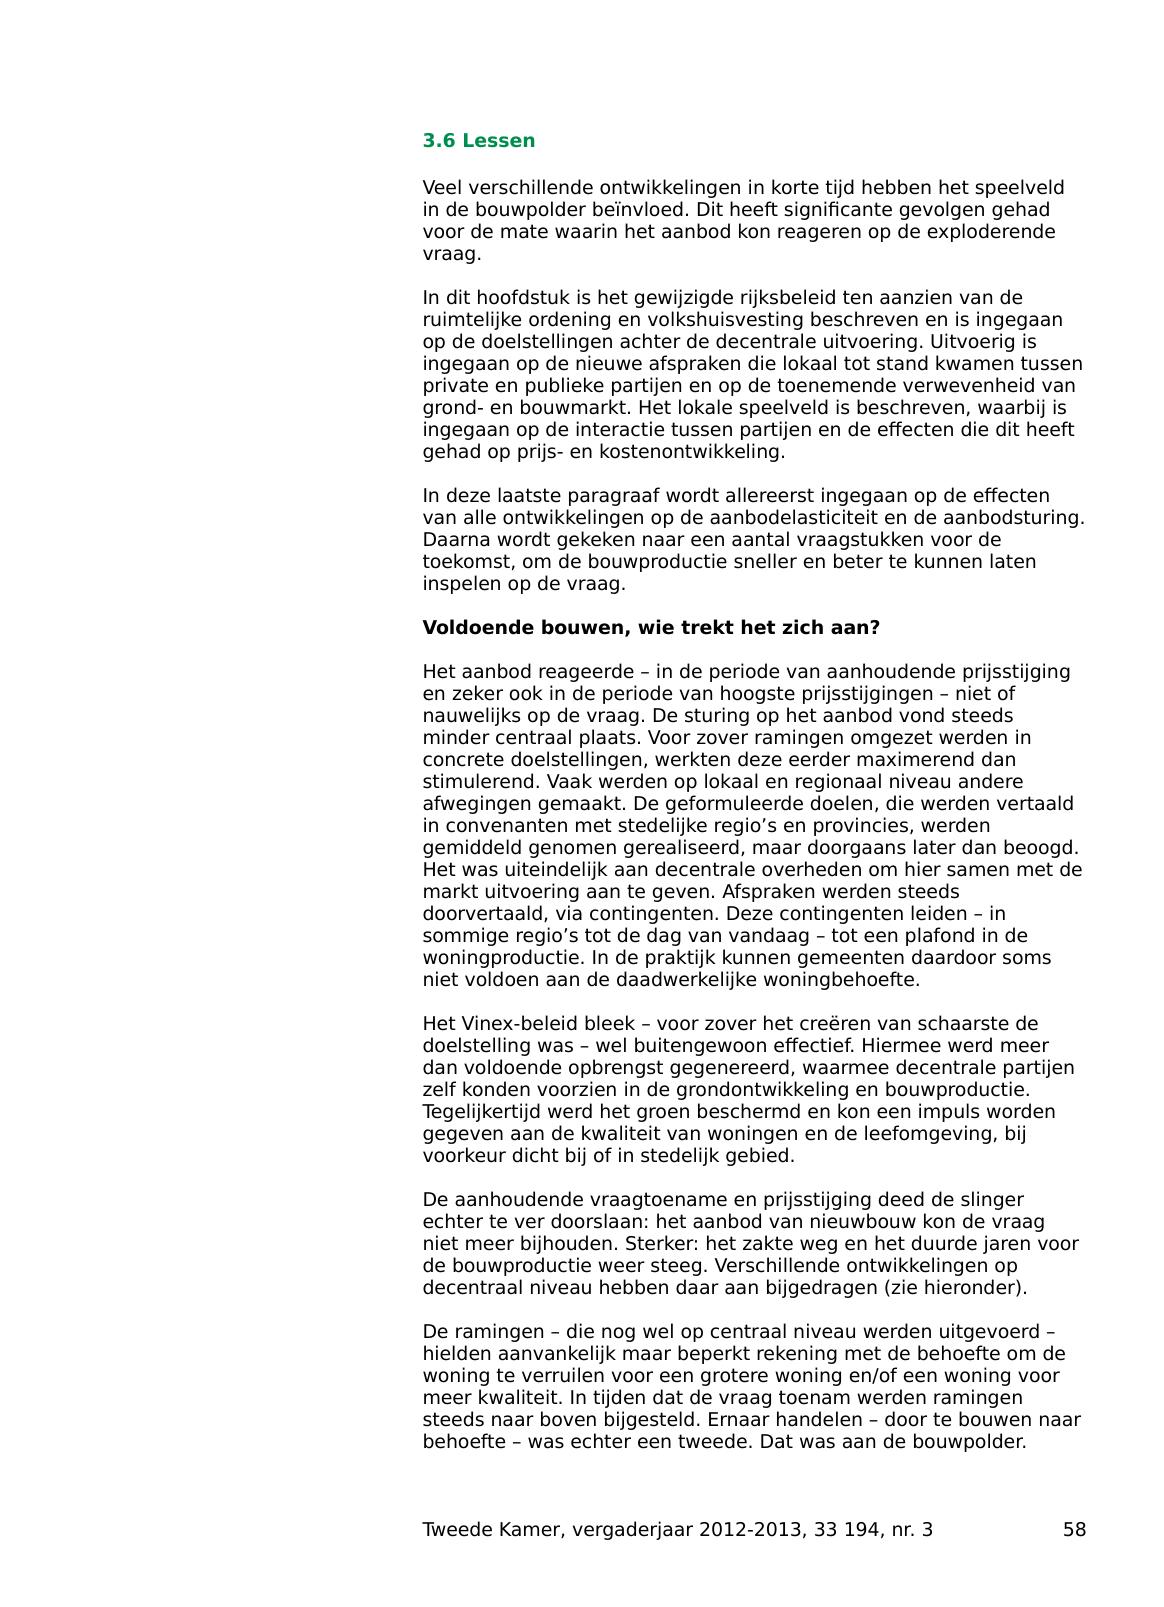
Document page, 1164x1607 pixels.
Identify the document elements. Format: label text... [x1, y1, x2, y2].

text Het Vinex-beleid bleek – voor zover het creëren van schaarste de doelstelling was – wel buitengewoon effectief. Hiermee werd meer dan voldoende opbrengst gegenereerd, waarmee decentrale partijen zelf konden voorzien in de grondontwikkeling en bouwproductie. Tegelijkertijd werd het groen beschermd en kon een impuls worden gegeven aan de kwaliteit van woningen en de leefomgeving, bij voorkeur dicht bij of in stedelijk gebied. [422, 1013, 1087, 1167]
text De ramingen – die nog wel op centraal niveau werden uitgevoerd – hielden aanvankelijk maar beperkt rekening met de behoefte om de woning te verruilen voor een grotere woning en/of een woning voor meer kwaliteit. In tijden dat de vraag toenam werden ramingen steeds naar boven bijgesteld. Ernaar handelen – door te bouwen naar behoefte – was echter een tweede. Dat was aan de bouwpolder. [422, 1321, 1087, 1453]
text In dit hoofdstuk is het gewijzigde rijksbeleid ten aanzien van de ruimtelijke ordening en volkshuisvesting beschreven en is ingegaan op de doelstellingen achter de decentrale uitvoering. Uitvoerig is ingegaan op de nieuwe afspraken die lokaal tot stand kwamen tussen private en publieke partijen en op de toenemende verwevenheid van grond- en bouwmarkt. Het lokale speelveld is beschreven, waarbij is ingegaan op de interactie tussen partijen en de effecten die dit heeft gehad op prijs- en kostenontwikkeling. [422, 287, 1087, 463]
subtitle Voldoende bouwen, wie trekt het zich aan? [422, 617, 1087, 639]
subtitle 3.6 Lessen [422, 130, 1087, 152]
text De aanhoudende vraagtoename en prijsstijging deed de slinger echter te ver doorslaan: het aanbod van nieuwbouw kon de vraag niet meer bijhouden. Sterker: het zakte weg en het duurde jaren voor de bouwproductie weer steeg. Verschillende ontwikkelingen op decentraal niveau hebben daar aan bijgedragen (zie hieronder). [422, 1189, 1087, 1299]
text In deze laatste paragraaf wordt allereerst ingegaan op de effecten van alle ontwikkelingen op de aanbodelasticiteit en de aanbodsturing. Daarna wordt gekeken naar een aantal vraagstukken voor de toekomst, om de bouwproductie sneller en beter te kunnen laten inspelen op de vraag. [422, 485, 1087, 595]
text Het aanbod reageerde – in de periode van aanhoudende prijsstijging en zeker ook in de periode van hoogste prijsstijgingen – niet of nauwelijks op de vraag. De sturing op het aanbod vond steeds minder centraal plaats. Voor zover ramingen omgezet werden in concrete doelstellingen, werkten deze eerder maximerend dan stimulerend. Vaak werden op lokaal en regionaal niveau andere afwegingen gemaakt. De geformuleerde doelen, die werden vertaald in convenanten met stedelijke regio’s en provincies, werden gemiddeld genomen gerealiseerd, maar doorgaans later dan beoogd. Het was uiteindelijk aan decentrale overheden om hier samen met de markt uitvoering aan te geven. Afspraken werden steeds doorvertaald, via contingenten. Deze contingenten leiden – in sommige regio’s tot de dag van vandaag – tot een plafond in de woningproductie. In de praktijk kunnen gemeenten daardoor soms niet voldoen aan de daadwerkelijke woningbehoefte. [422, 661, 1087, 991]
text Veel verschillende ontwikkelingen in korte tijd hebben het speelveld in de bouwpolder beïnvloed. Dit heeft significante gevolgen gehad voor de mate waarin het aanbod kon reageren op de exploderende vraag. [422, 177, 1087, 265]
